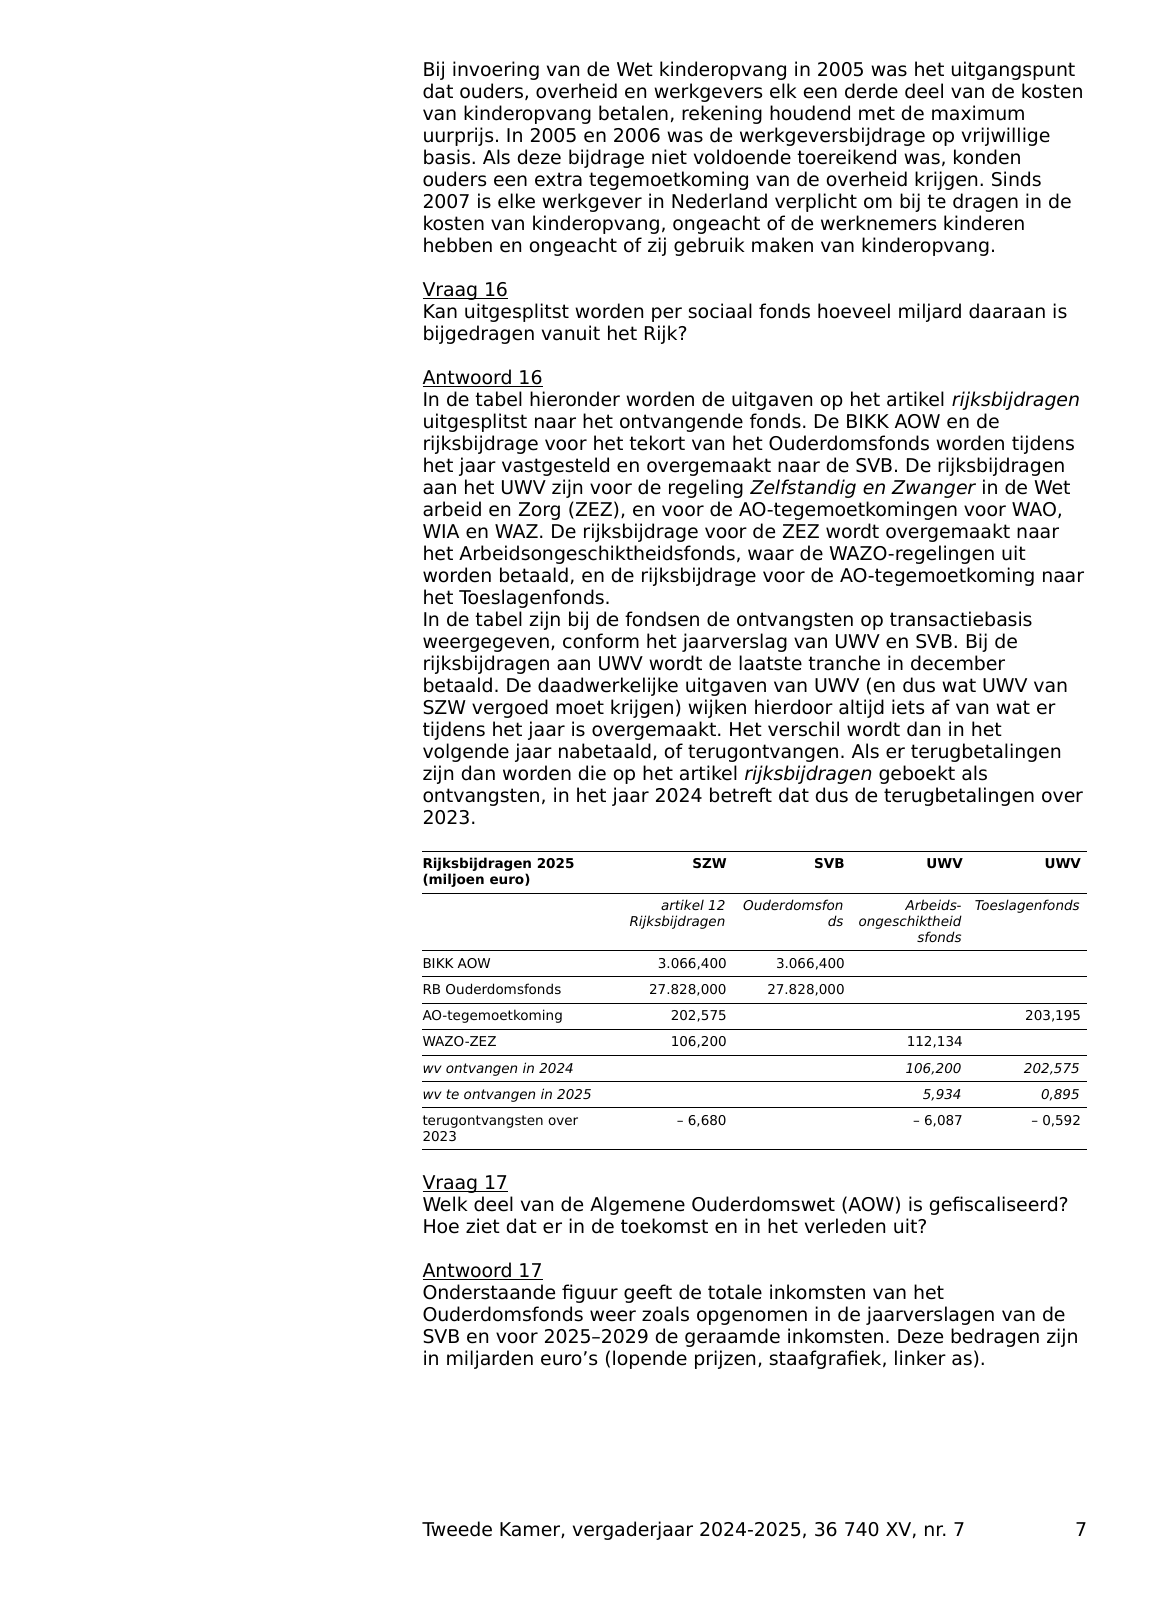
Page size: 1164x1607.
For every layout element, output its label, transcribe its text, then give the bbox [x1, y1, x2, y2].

table_cell AO-tegemoetkoming [422, 1004, 614, 1028]
table_header SZW [614, 852, 732, 892]
table_cell – 0,592 [969, 1108, 1087, 1149]
table_cell wv te ontvangen in 2025 [422, 1082, 614, 1107]
table_cell RB Ouderdomsfonds [422, 977, 614, 1002]
text Welk deel van de Algemene Ouderdomswet (AOW) is gefiscaliseerd? Hoe ziet dat er in de toekomst en in het verleden uit? [422, 1194, 1087, 1238]
table_cell Arbeids-ongeschiktheidsfonds [850, 894, 968, 950]
text Antwoord 16 [422, 367, 1087, 389]
table_cell [969, 977, 1087, 1002]
table_cell [732, 1056, 850, 1081]
table_header SVB [732, 852, 850, 892]
table_cell [850, 951, 968, 976]
table_cell BIKK AOW [422, 951, 614, 976]
table_cell 202,575 [614, 1004, 732, 1028]
table_header UWV [850, 852, 968, 892]
table_cell [969, 951, 1087, 976]
table_cell wv ontvangen in 2024 [422, 1056, 614, 1081]
table_cell WAZO-ZEZ [422, 1030, 614, 1055]
table_cell [850, 1004, 968, 1028]
table_header UWV [969, 852, 1087, 892]
table_cell 27.828,000 [732, 977, 850, 1002]
table_cell artikel 12 Rijksbijdragen [614, 894, 732, 950]
table_cell [614, 1056, 732, 1081]
text Kan uitgesplitst worden per sociaal fonds hoeveel miljard daaraan is bijgedragen vanuit het Rijk? [422, 301, 1087, 345]
table_cell [732, 1082, 850, 1107]
text Onderstaande figuur geeft de totale inkomsten van het Ouderdomsfonds weer zoals opgenomen in de jaarverslagen van de SVB en voor 2025–2029 de geraamde inkomsten. Deze bedragen zijn in miljarden euro’s (lopende prijzen, staafgrafiek, linker as). [422, 1282, 1087, 1370]
text In de tabel zijn bij de fondsen de ontvangsten op transactiebasis weergegeven, conform het jaarverslag van UWV en SVB. Bij de rijksbijdragen aan UWV wordt de laatste tranche in december betaald. De daadwerkelijke uitgaven van UWV (en dus wat UWV van SZW vergoed moet krijgen) wijken hierdoor altijd iets af van wat er tijdens het jaar is overgemaakt. Het verschil wordt dan in het volgende jaar nabetaald, of terugontvangen. Als er terugbetalingen zijn dan worden die op het artikel rijksbijdragen geboekt als ontvangsten, in het jaar 2024 betreft dat dus de terugbetalingen over 2023. [422, 609, 1087, 829]
table_cell 27.828,000 [614, 977, 732, 1002]
table_cell 106,200 [850, 1056, 968, 1081]
table_cell 5,934 [850, 1082, 968, 1107]
table_cell [422, 894, 614, 950]
table_cell terugontvangsten over 2023 [422, 1108, 614, 1149]
table_cell 112,134 [850, 1030, 968, 1055]
text In de tabel hieronder worden de uitgaven op het artikel rijksbijdragen uitgesplitst naar het ontvangende fonds. De BIKK AOW en de rijksbijdrage voor het tekort van het Ouderdomsfonds worden tijdens het jaar vastgesteld en overgemaakt naar de SVB. De rijksbijdragen aan het UWV zijn voor de regeling Zelfstandig en Zwanger in de Wet arbeid en Zorg (ZEZ), en voor de AO-tegemoetkomingen voor WAO, WIA en WAZ. De rijksbijdrage voor de ZEZ wordt overgemaakt naar het Arbeidsongeschiktheidsfonds, waar de WAZO-regelingen uit worden betaald, en de rijksbijdrage voor de AO-tegemoetkoming naar het Toeslagenfonds. [422, 389, 1087, 609]
text Vraag 16 [422, 279, 1087, 301]
table_cell 203,195 [969, 1004, 1087, 1028]
table_cell [969, 1030, 1087, 1055]
table_cell 0,895 [969, 1082, 1087, 1107]
text Antwoord 17 [422, 1260, 1087, 1282]
table_cell – 6,680 [614, 1108, 732, 1149]
table_cell [732, 1004, 850, 1028]
text Vraag 17 [422, 1172, 1087, 1194]
table_cell 106,200 [614, 1030, 732, 1055]
table_cell [614, 1082, 732, 1107]
table_cell – 6,087 [850, 1108, 968, 1149]
table_cell [732, 1108, 850, 1149]
table_cell Ouderdomsfonds [732, 894, 850, 950]
table_cell 202,575 [969, 1056, 1087, 1081]
table_header Rijksbijdragen 2025 (miljoen euro) [422, 852, 614, 892]
table_cell 3.066,400 [614, 951, 732, 976]
table_cell [732, 1030, 850, 1055]
table_cell 3.066,400 [732, 951, 850, 976]
table_cell [850, 977, 968, 1002]
table_cell Toeslagenfonds [969, 894, 1087, 950]
text Bij invoering van de Wet kinderopvang in 2005 was het uitgangspunt dat ouders, overheid en werkgevers elk een derde deel van de kosten van kinderopvang betalen, rekening houdend met de maximum uurprijs. In 2005 en 2006 was de werkgeversbijdrage op vrijwillige basis. Als deze bijdrage niet voldoende toereikend was, konden ouders een extra tegemoetkoming van de overheid krijgen. Sinds 2007 is elke werkgever in Nederland verplicht om bij te dragen in de kosten van kinderopvang, ongeacht of de werknemers kinderen hebben en ongeacht of zij gebruik maken van kinderopvang. [422, 59, 1087, 257]
